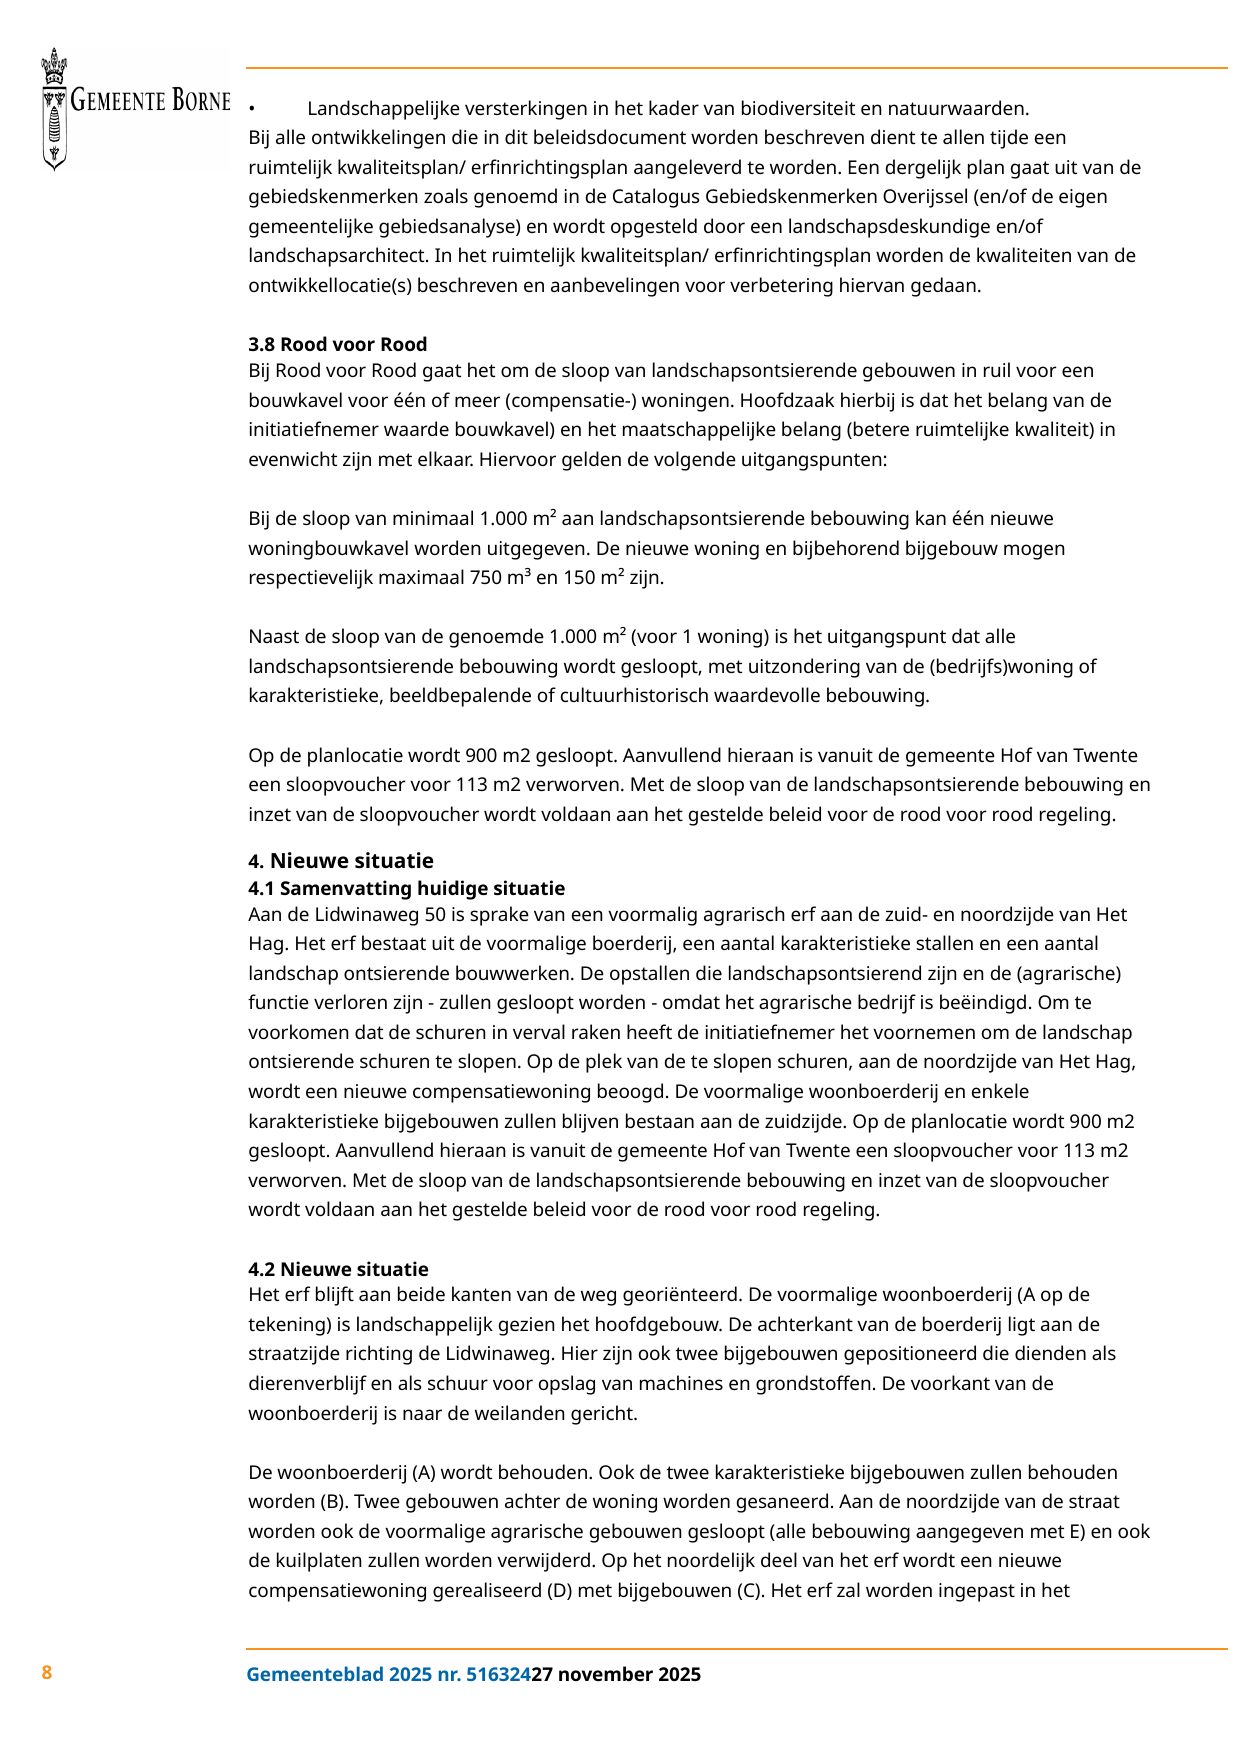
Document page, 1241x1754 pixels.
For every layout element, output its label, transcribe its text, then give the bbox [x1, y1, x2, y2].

text Aan de Lidwinaweg 50 is sprake van een voormalig agrarisch erf aan de zuid- en noordzijde van Het Hag. Het erf bestaat uit de voormalige boerderij, een aantal karakteristieke stallen en een aantal landschap ontsierende bouwwerken. De opstallen die landschapsontsierend zijn en de (agrarische) functie verloren zijn - zullen gesloopt worden - omdat het agrarische bedrijf is beëindigd. Om te voorkomen dat de schuren in verval raken heeft de initiatiefnemer het voornemen om de landschap ontsierende schuren te slopen. Op de plek van de te slopen schuren, aan de noordzijde van Het Hag, wordt een nieuwe compensatiewoning beoogd. De voormalige woonboerderij en enkele karakteristieke bijgebouwen zullen blijven bestaan aan de zuidzijde. Op de planlocatie wordt 900 m2 gesloopt. Aanvullend hieraan is vanuit de gemeente Hof van Twente een sloopvoucher voor 113 m2 verworven. Met de sloop van de landschapsontsierende bebouwing en inzet van de sloopvoucher wordt voldaan aan het gestelde beleid voor de rood voor rood regeling. [248, 901, 1152, 1222]
text 3.8 Rood voor Rood [248, 331, 1152, 357]
text Op de planlocatie wordt 900 m2 gesloopt. Aanvullend hieraan is vanuit de gemeente Hof van Twente een sloopvoucher voor 113 m2 verworven. Met de sloop van de landschapsontsierende bebouwing en inzet van de sloopvoucher wordt voldaan aan het gestelde beleid voor de rood voor rood regeling. [248, 742, 1152, 827]
list Landschappelijke versterkingen in het kader van biodiversiteit en natuurwaarden. [248, 95, 1152, 121]
text Bij alle ontwikkelingen die in dit beleidsdocument worden beschreven dient te allen tijde een ruimtelijk kwaliteitsplan/ erfinrichtingsplan aangeleverd te worden. Een dergelijk plan gaat uit van de gebiedskenmerken zoals genoemd in de Catalogus Gebiedskenmerken Overijssel (en/of de eigen gemeentelijke gebiedsanalyse) en wordt opgesteld door een landschapsdeskundige en/of landschapsarchitect. In het ruimtelijk kwaliteitsplan/ erfinrichtingsplan worden de kwaliteiten van de ontwikkellocatie(s) beschreven en aanbevelingen voor verbetering hiervan gedaan. [248, 124, 1152, 298]
text 4.1 Samenvatting huidige situatie [248, 875, 1152, 901]
text Bij de sloop van minimaal 1.000 m² aan landschapsontsierende bebouwing kan één nieuwe woningbouwkavel worden uitgegeven. De nieuwe woning en bijbehorend bijgebouw mogen respectievelijk maximaal 750 m³ en 150 m² zijn. [248, 505, 1152, 590]
text 4.2 Nieuwe situatie [248, 1256, 1152, 1281]
picture [41, 47, 231, 172]
text 4. Nieuwe situatie [248, 847, 1152, 875]
text Bij Rood voor Rood gaat het om de sloop van landschapsontsierende gebouwen in ruil voor een bouwkavel voor één of meer (compensatie-) woningen. Hoofdzaak hierbij is dat het belang van de initiatiefnemer waarde bouwkavel) en het maatschappelijke belang (betere ruimtelijke kwaliteit) in evenwicht zijn met elkaar. Hiervoor gelden de volgende uitgangspunten: [248, 357, 1152, 472]
text Naast de sloop van de genoemde 1.000 m² (voor 1 woning) is het uitgangspunt dat alle landschapsontsierende bebouwing wordt gesloopt, met uitzondering van de (bedrijfs)woning of karakteristieke, beeldbepalende of cultuurhistorisch waardevolle bebouwing. [248, 623, 1152, 708]
text De woonboerderij (A) wordt behouden. Ook de twee karakteristieke bijgebouwen zullen behouden worden (B). Twee gebouwen achter de woning worden gesaneerd. Aan de noordzijde van de straat worden ook de voormalige agrarische gebouwen gesloopt (alle bebouwing aangegeven met E) en ook de kuilplaten zullen worden verwijderd. Op het noordelijk deel van het erf wordt een nieuwe compensatiewoning gerealiseerd (D) met bijgebouwen (C). Het erf zal worden ingepast in het [248, 1459, 1152, 1603]
text Het erf blijft aan beide kanten van de weg georiënteerd. De voormalige woonboerderij (A op de tekening) is landschappelijk gezien het hoofdgebouw. De achterkant van de boerderij ligt aan de straatzijde richting de Lidwinaweg. Hier zijn ook twee bijgebouwen gepositioneerd die dienden als dierenverblijf en als schuur voor opslag van machines en grondstoffen. De voorkant van de woonboerderij is naar de weilanden gericht. [248, 1281, 1152, 1426]
